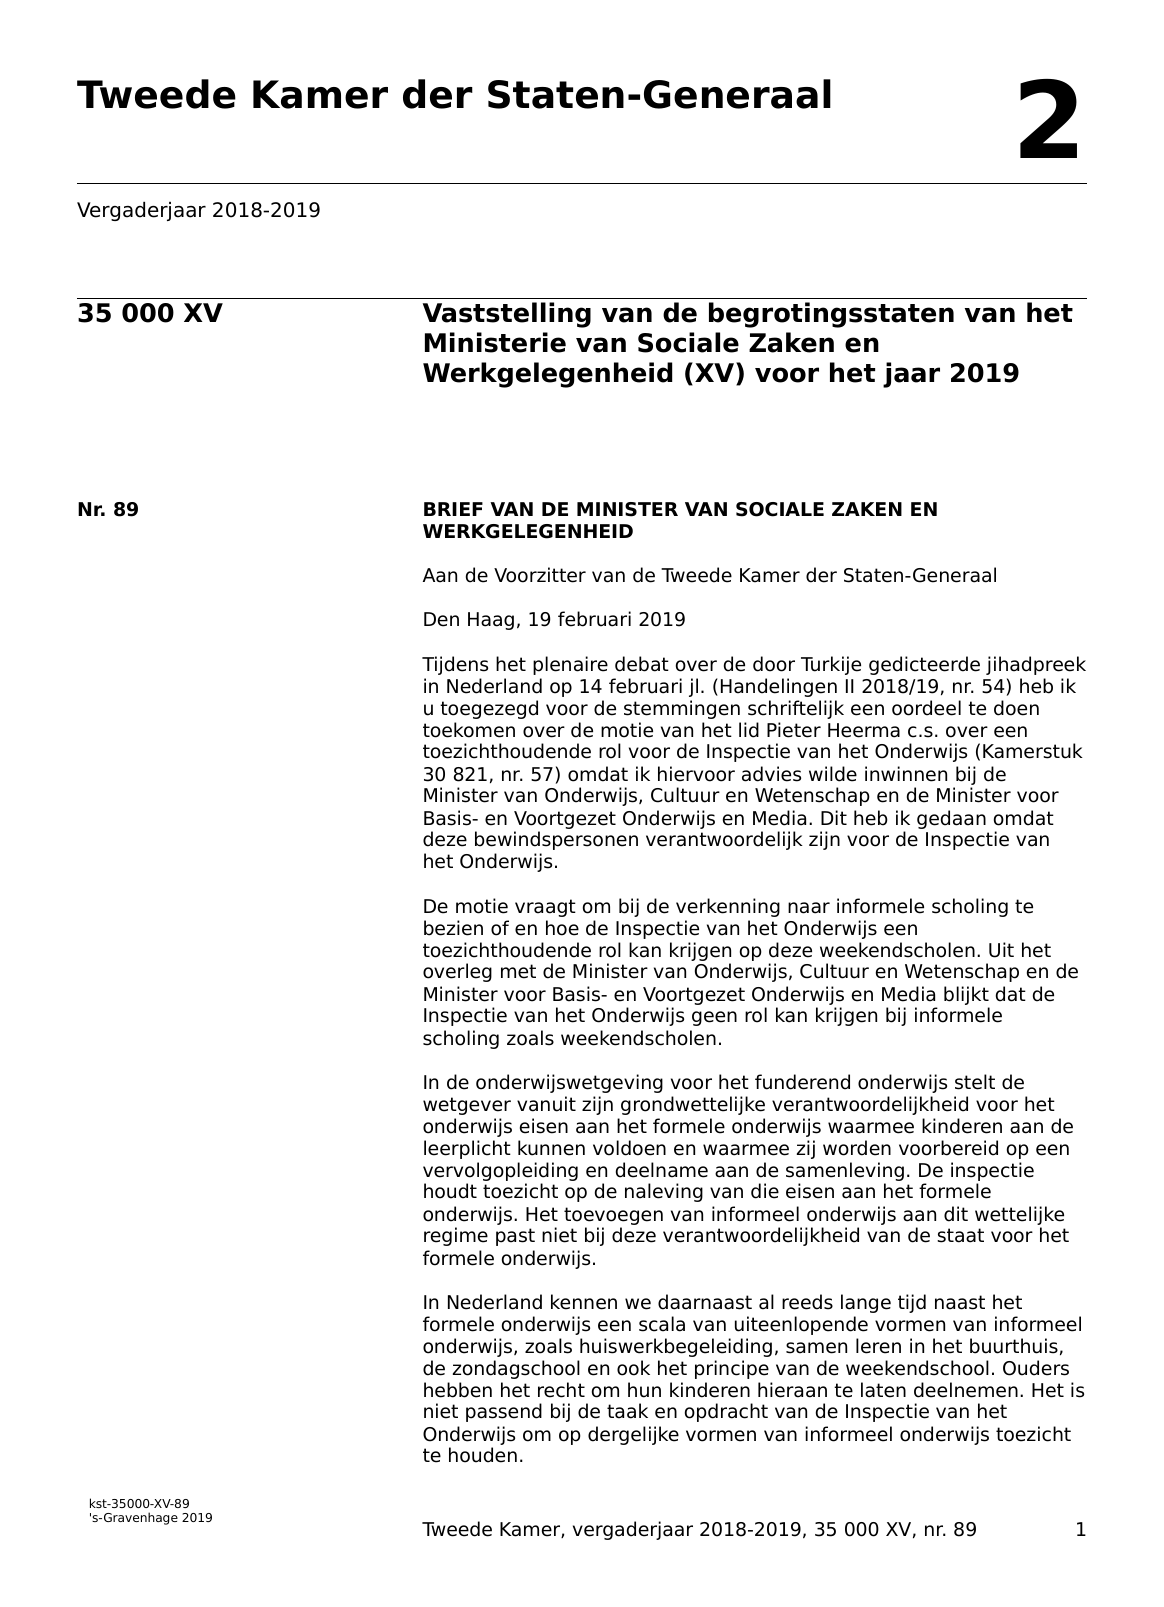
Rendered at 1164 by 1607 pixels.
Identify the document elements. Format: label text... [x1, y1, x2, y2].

subtitle 35 000 XV Vaststelling van de begrotingsstaten van het Ministerie van Sociale Zaken en Werkgelegenheid (XV) voor het jaar 2019 [77, 299, 1087, 388]
table_header 2 [886, 59, 1087, 183]
text De motie vraagt om bij de verkenning naar informele scholing te bezien of en hoe de Inspectie van het Onderwijs een toezichthoudende rol kan krijgen op deze weekendscholen. Uit het overleg met de Minister van Onderwijs, Cultuur en Wetenschap en de Minister voor Basis- en Voortgezet Onderwijs en Media blijkt dat de Inspectie van het Onderwijs geen rol kan krijgen bij informele scholing zoals weekendscholen. [422, 896, 1087, 1049]
subtitle Nr. 89 BRIEF VAN DE MINISTER VAN SOCIALE ZAKEN EN WERKGELEGENHEID [77, 499, 1087, 543]
table_cell Vergaderjaar 2018-2019 [77, 184, 1087, 298]
text 's-Gravenhage 2019 [88, 1511, 323, 1525]
text In Nederland kennen we daarnaast al reeds lange tijd naast het formele onderwijs een scala van uiteenlopende vormen van informeel onderwijs, zoals huiswerkbegeleiding, samen leren in het buurthuis, de zondagschool en ook het principe van de weekendschool. Ouders hebben het recht om hun kinderen hieraan te laten deelnemen. Het is niet passend bij de taak en opdracht van de Inspectie van het Onderwijs om op dergelijke vormen van informeel onderwijs toezicht te houden. [422, 1292, 1087, 1467]
table_header Tweede Kamer der Staten-Generaal [77, 59, 886, 183]
text Aan de Voorzitter van de Tweede Kamer der Staten-Generaal [422, 565, 1087, 587]
text Den Haag, 19 februari 2019 [422, 609, 1087, 631]
text In de onderwijswetgeving voor het funderend onderwijs stelt de wetgever vanuit zijn grondwettelijke verantwoordelijkheid voor het onderwijs eisen aan het formele onderwijs waarmee kinderen aan de leerplicht kunnen voldoen en waarmee zij worden voorbereid op een vervolgopleiding en deelname aan de samenleving. De inspectie houdt toezicht op de naleving van die eisen aan het formele onderwijs. Het toevoegen van informeel onderwijs aan dit wettelijke regime past niet bij deze verantwoordelijkheid van de staat voor het formele onderwijs. [422, 1072, 1087, 1269]
text Tijdens het plenaire debat over de door Turkije gedicteerde jihadpreek in Nederland op 14 februari jl. (Handelingen II 2018/19, nr. 54) heb ik u toegezegd voor de stemmingen schriftelijk een oordeel te doen toekomen over de motie van het lid Pieter Heerma c.s. over een toezichthoudende rol voor de Inspectie van het Onderwijs (Kamerstuk 30 821, nr. 57) omdat ik hiervoor advies wilde inwinnen bij de Minister van Onderwijs, Cultuur en Wetenschap en de Minister voor Basis- en Voortgezet Onderwijs en Media. Dit heb ik gedaan omdat deze bewindspersonen verantwoordelijk zijn voor de Inspectie van het Onderwijs. [422, 653, 1087, 873]
text kst-35000-XV-89 [88, 1497, 323, 1511]
